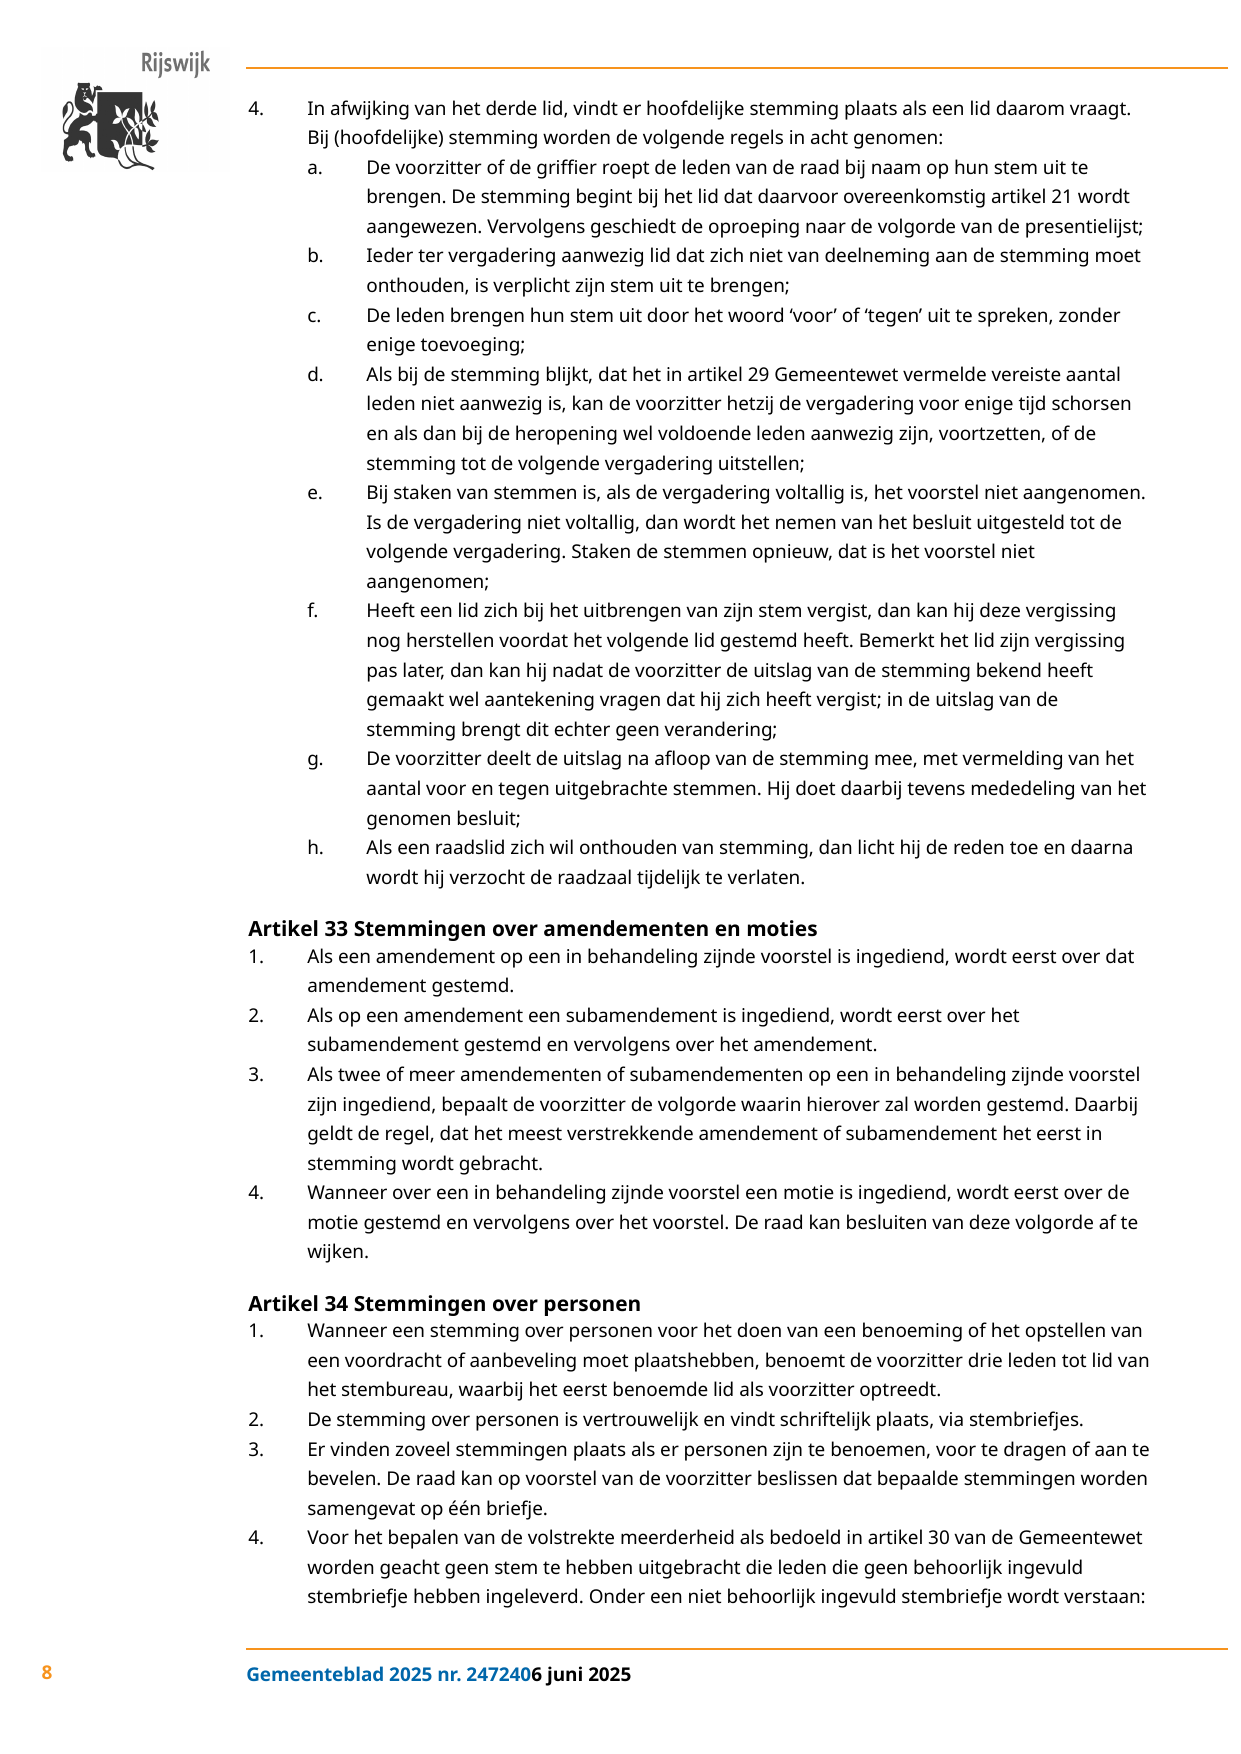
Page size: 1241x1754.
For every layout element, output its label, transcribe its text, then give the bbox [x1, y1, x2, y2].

list Ieder ter vergadering aanwezig lid dat zich niet van deelneming aan de stemming moet onthouden, is verplicht zijn stem uit te brengen; [307, 243, 1152, 298]
list De stemming over personen is vertrouwelijk en vindt schriftelijk plaats, via stembriefjes. [248, 1406, 1152, 1432]
list Wanneer een stemming over personen voor het doen van een benoeming of het opstellen van een voordracht of aanbeveling moet plaatshebben, benoemt de voorzitter drie leden tot lid van het stembureau, waarbij het eerst benoemde lid als voorzitter optreedt. [248, 1317, 1152, 1402]
list Bij staken van stemmen is, als de vergadering voltallig is, het voorstel niet aangenomen. Is de vergadering niet voltallig, dan wordt het nemen van het besluit uitgesteld tot de volgende vergadering. Staken de stemmen opnieuw, dat is het voorstel niet aangenomen; [307, 479, 1152, 594]
list De voorzitter deelt de uitslag na afloop van de stemming mee, met vermelding van het aantal voor en tegen uitgebrachte stemmen. Hij doet daarbij tevens mededeling van het genomen besluit; [307, 746, 1152, 831]
list In afwijking van het derde lid, vindt er hoofdelijke stemming plaats als een lid daarom vraagt. Bij (hoofdelijke) stemming worden de volgende regels in acht genomen: [248, 95, 1152, 150]
picture [41, 47, 231, 172]
list Heeft een lid zich bij het uitbrengen van zijn stem vergist, dan kan hij deze vergissing nog herstellen voordat het volgende lid gestemd heeft. Bemerkt het lid zijn vergissing pas later, dan kan hij nadat de voorzitter de uitslag van de stemming bekend heeft gemaakt wel aantekening vragen dat hij zich heeft vergist; in de uitslag van de stemming brengt dit echter geen verandering; [307, 598, 1152, 742]
list Als bij de stemming blijkt, dat het in artikel 29 Gemeentewet vermelde vereiste aantal leden niet aanwezig is, kan de voorzitter hetzij de vergadering voor enige tijd schorsen en als dan bij de heropening wel voldoende leden aanwezig zijn, voortzetten, of de stemming tot de volgende vergadering uitstellen; [307, 361, 1152, 476]
list Voor het bepalen van de volstrekte meerderheid als bedoeld in artikel 30 van de Gemeentewet worden geacht geen stem te hebben uitgebracht die leden die geen behoorlijk ingevuld stembriefje hebben ingeleverd. Onder een niet behoorlijk ingevuld stembriefje wordt verstaan: [248, 1524, 1152, 1609]
text Artikel 34 Stemmingen over personen [248, 1289, 1152, 1317]
list Wanneer over een in behandeling zijnde voorstel een motie is ingediend, wordt eerst over de motie gestemd en vervolgens over het voorstel. De raad kan besluiten van deze volgorde af te wijken. [248, 1179, 1152, 1264]
list Als een amendement op een in behandeling zijnde voorstel is ingediend, wordt eerst over dat amendement gestemd. [248, 943, 1152, 998]
list De leden brengen hun stem uit door het woord ‘voor’ of ‘tegen’ uit te spreken, zonder enige toevoeging; [307, 302, 1152, 357]
list Als op een amendement een subamendement is ingediend, wordt eerst over het subamendement gestemd en vervolgens over het amendement. [248, 1002, 1152, 1057]
list Als een raadslid zich wil onthouden van stemming, dan licht hij de reden toe en daarna wordt hij verzocht de raadzaal tijdelijk te verlaten. [307, 834, 1152, 890]
text Artikel 33 Stemmingen over amendementen en moties [248, 914, 1152, 943]
list Als twee of meer amendementen of subamendementen op een in behandeling zijnde voorstel zijn ingediend, bepaalt de voorzitter de volgorde waarin hierover zal worden gestemd. Daarbij geldt de regel, dat het meest verstrekkende amendement of subamendement het eerst in stemming wordt gebracht. [248, 1061, 1152, 1176]
list De voorzitter of de griffier roept de leden van de raad bij naam op hun stem uit te brengen. De stemming begint bij het lid dat daarvoor overeenkomstig artikel 21 wordt aangewezen. Vervolgens geschiedt de oproeping naar de volgorde van de presentielijst; [307, 154, 1152, 239]
list Er vinden zoveel stemmingen plaats als er personen zijn te benoemen, voor te dragen of aan te bevelen. De raad kan op voorstel van de voorzitter beslissen dat bepaalde stemmingen worden samengevat op één briefje. [248, 1436, 1152, 1521]
